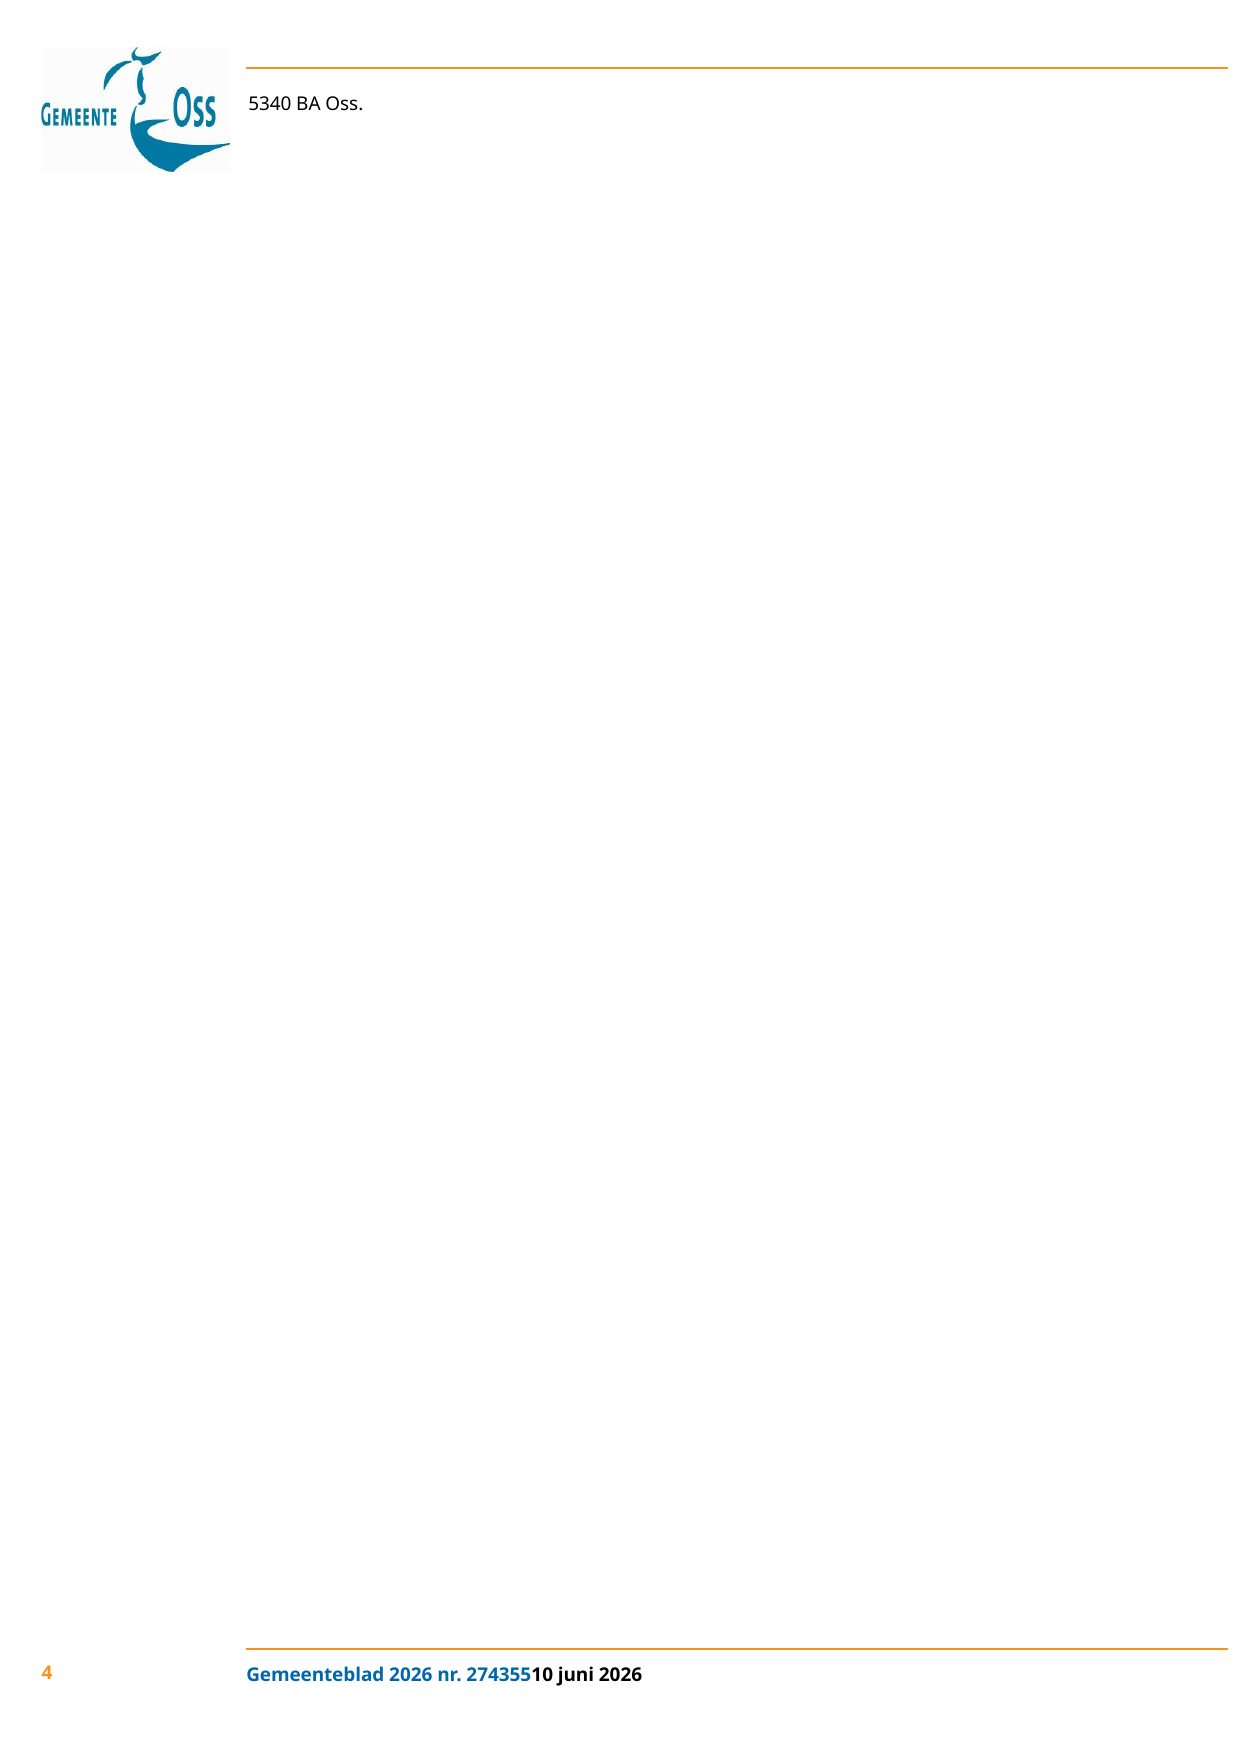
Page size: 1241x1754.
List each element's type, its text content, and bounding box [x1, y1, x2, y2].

text 5340 BA Oss. [248, 95, 1152, 114]
picture [41, 47, 231, 172]
